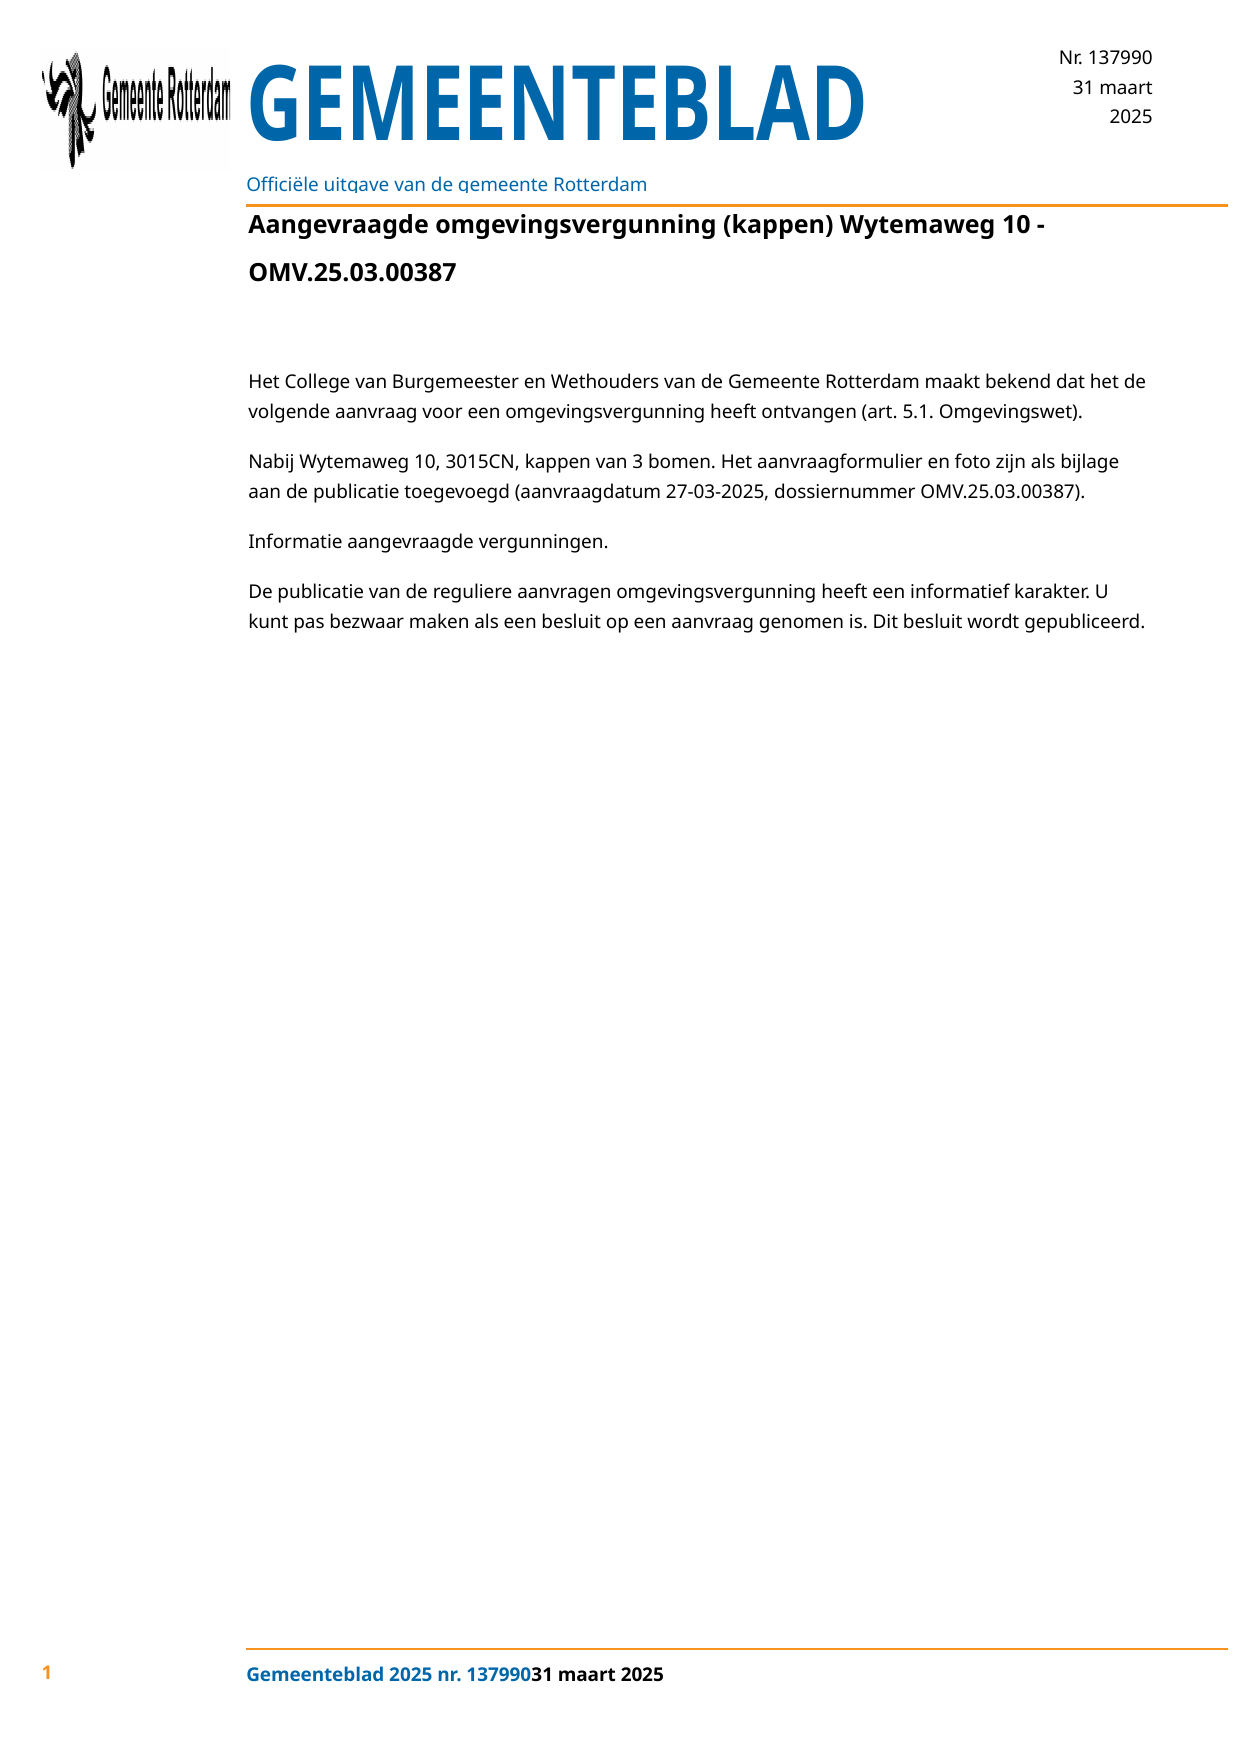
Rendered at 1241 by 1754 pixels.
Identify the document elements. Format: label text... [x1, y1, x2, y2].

text De publicatie van de reguliere aanvragen omgevingsvergunning heeft een informatief karakter. U kunt pas bezwaar maken als een besluit op een aanvraag genomen is. Dit besluit wordt gepubliceerd. [248, 579, 1152, 634]
text Aangevraagde omgevingsvergunning (kappen) Wytemaweg 10 - OMV.25.03.00387 [248, 207, 1152, 288]
text Informatie aangevraagde vergunningen. [248, 528, 1152, 554]
text Het College van Burgemeester en Wethouders van de Gemeente Rotterdam maakt bekend dat het de volgende aanvraag voor een omgevingsvergunning heeft ontvangen (art. 5.1. Omgevingswet). [248, 368, 1152, 424]
text Nabij Wytemaweg 10, 3015CN, kappen van 3 bomen. Het aanvraagformulier en foto zijn als bijlage aan de publicatie toegevoegd (aanvraagdatum 27-03-2025, dossiernummer OMV.25.03.00387). [248, 448, 1152, 504]
picture [41, 47, 231, 172]
